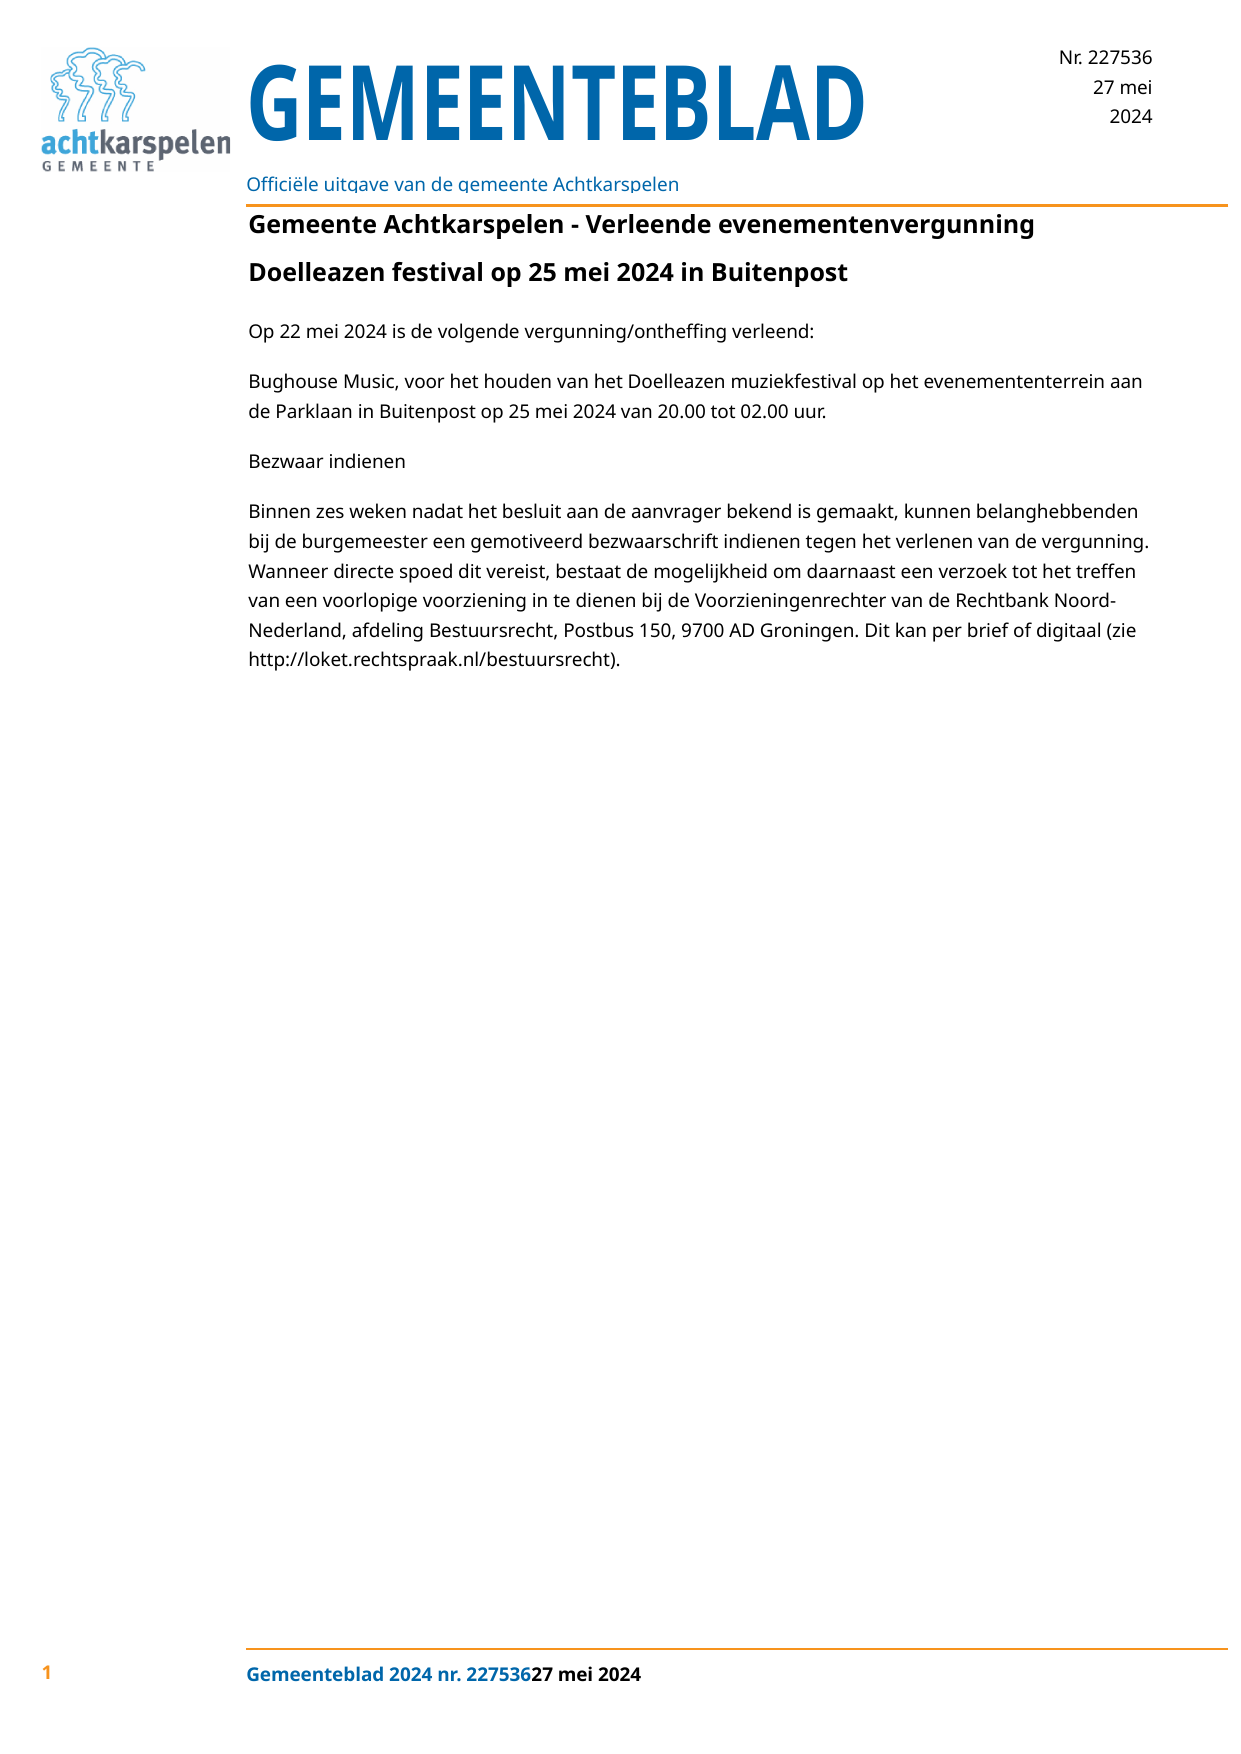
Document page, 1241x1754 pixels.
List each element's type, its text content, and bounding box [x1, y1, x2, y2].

text Bughouse Music, voor het houden van het Doelleazen muziekfestival op het evenemententerrein aan de Parklaan in Buitenpost op 25 mei 2024 van 20.00 tot 02.00 uur. [248, 368, 1152, 424]
picture [41, 47, 231, 172]
text Gemeente Achtkarspelen - Verleende evenementenvergunning Doelleazen festival op 25 mei 2024 in Buitenpost [248, 207, 1152, 288]
text Bezwaar indienen [248, 448, 1152, 474]
text Op 22 mei 2024 is de volgende vergunning/ontheffing verleend: [248, 318, 1152, 344]
text Binnen zes weken nadat het besluit aan de aanvrager bekend is gemaakt, kunnen belanghebbenden bij de burgemeester een gemotiveerd bezwaarschrift indienen tegen het verlenen van de vergunning. Wanneer directe spoed dit vereist, bestaat de mogelijkheid om daarnaast een verzoek tot het treffen van een voorlopige voorziening in te dienen bij de Voorzieningenrechter van de Rechtbank Noord-Nederland, afdeling Bestuursrecht, Postbus 150, 9700 AD Groningen. Dit kan per brief of digitaal (zie http://loket.rechtspraak.nl/bestuursrecht). [248, 499, 1152, 672]
